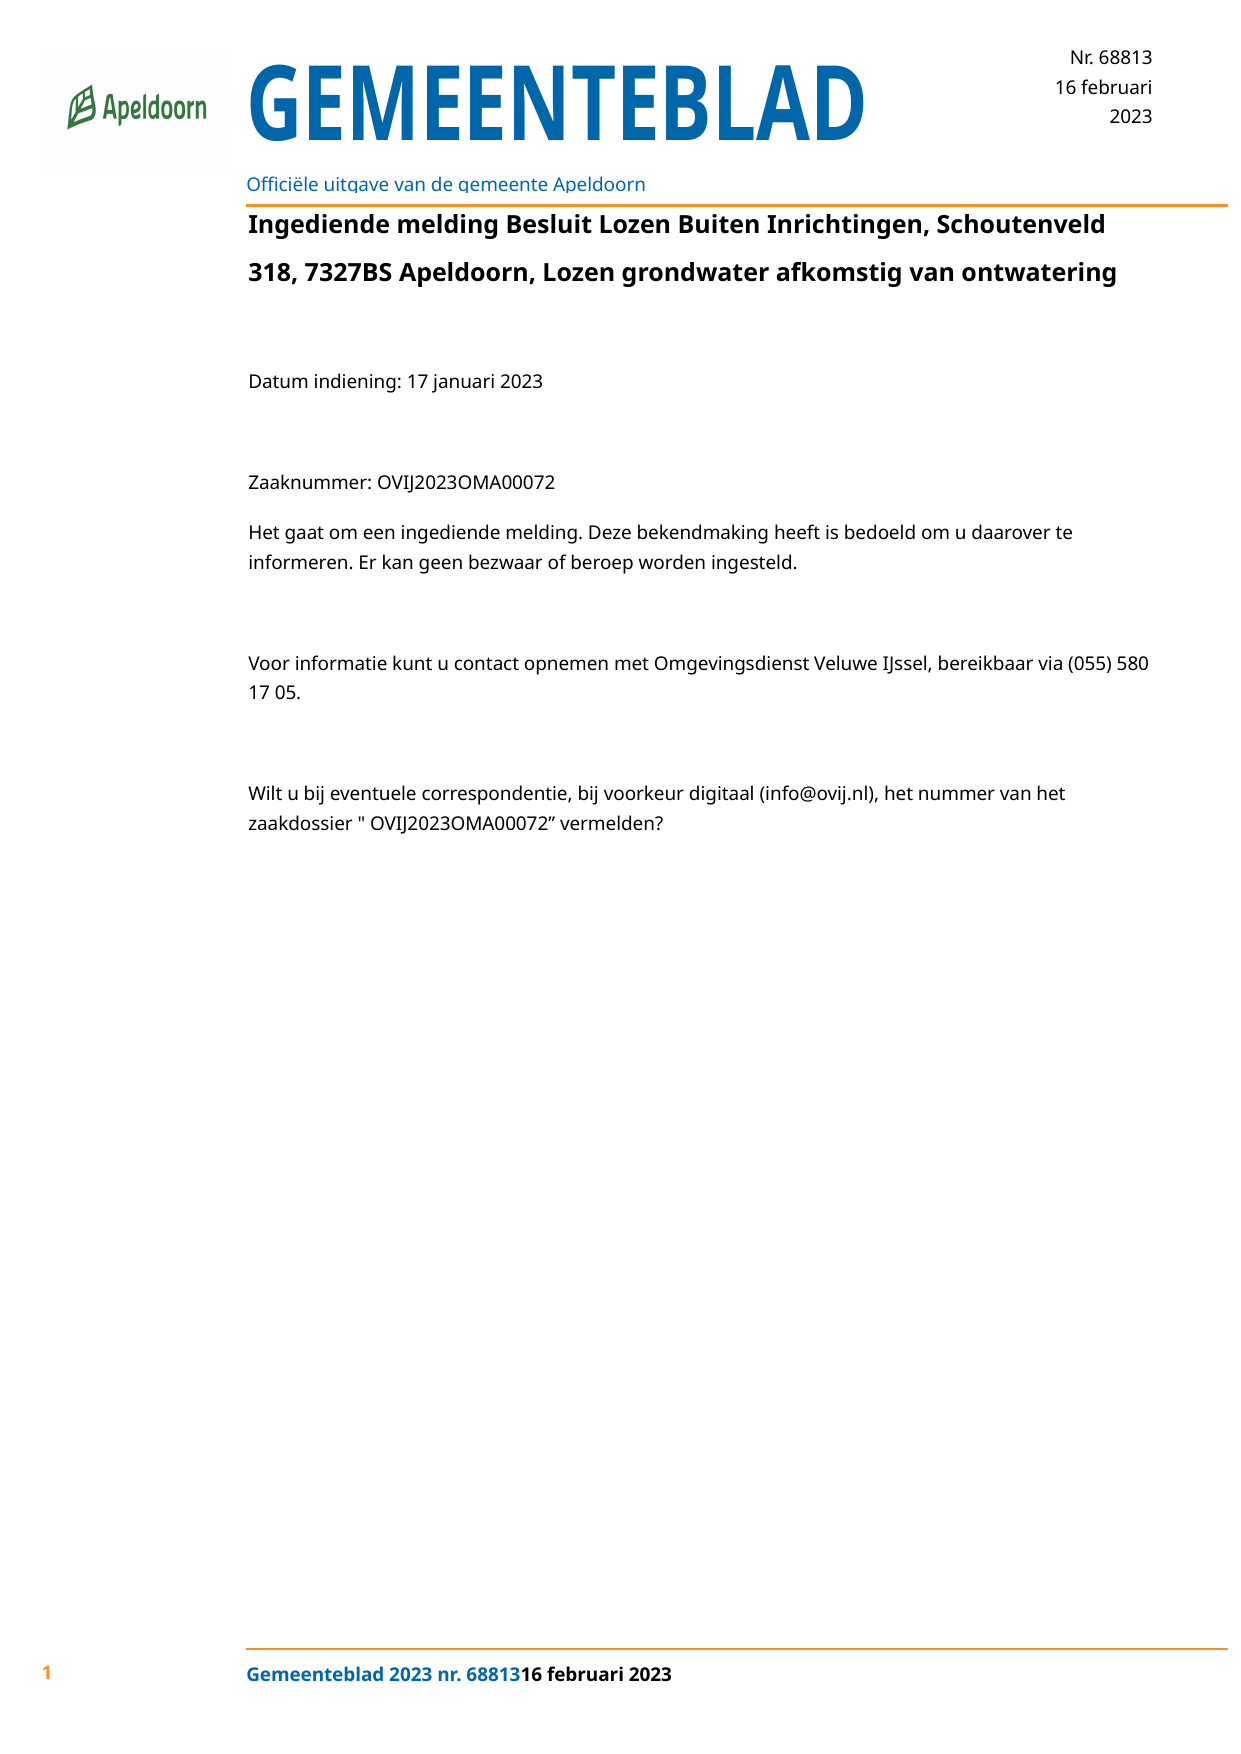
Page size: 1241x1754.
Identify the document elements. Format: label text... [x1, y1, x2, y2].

text Ingediende melding Besluit Lozen Buiten Inrichtingen, Schoutenveld 318, 7327BS Apeldoorn, Lozen grondwater afkomstig van ontwatering [248, 207, 1152, 288]
picture [41, 47, 231, 172]
text Datum indiening: 17 januari 2023 [248, 368, 1152, 394]
text Het gaat om een ingediende melding. Deze bekendmaking heeft is bedoeld om u daarover te informeren. Er kan geen bezwaar of beroep worden ingesteld. [248, 519, 1152, 575]
text Wilt u bij eventuele correspondentie, bij voorkeur digitaal (info@ovij.nl), het nummer van het zaakdossier " OVIJ2023OMA00072” vermelden? [248, 780, 1152, 836]
text Zaaknummer: OVIJ2023OMA00072 [248, 469, 1152, 495]
text Voor informatie kunt u contact opnemen met Omgevingsdienst Veluwe IJssel, bereikbaar via (055) 580 17 05. [248, 650, 1152, 705]
